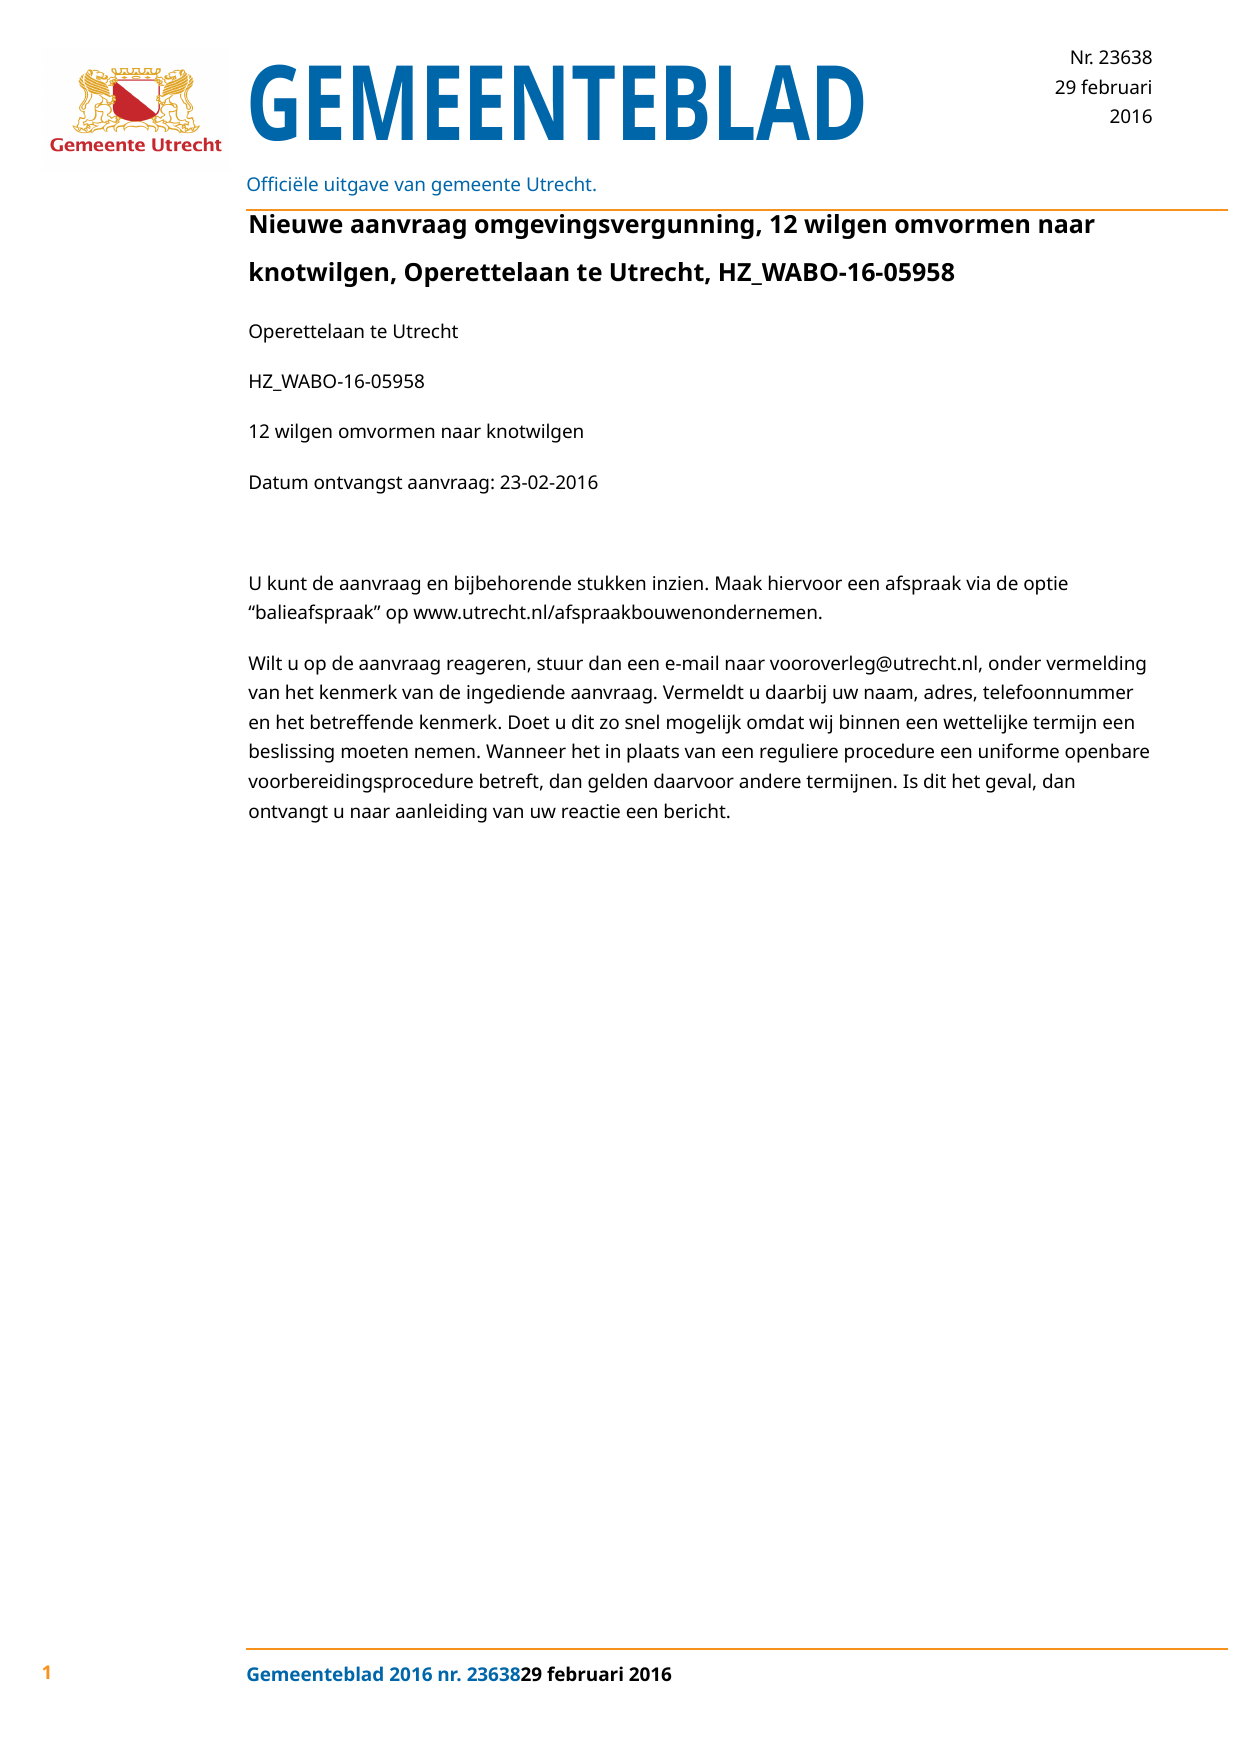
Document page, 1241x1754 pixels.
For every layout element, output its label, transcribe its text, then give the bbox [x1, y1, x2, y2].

text Nieuwe aanvraag omgevingsvergunning, 12 wilgen omvormen naar knotwilgen, Operettelaan te Utrecht, HZ_WABO-16-05958 [248, 211, 1152, 288]
text Datum ontvangst aanvraag: 23-02-2016 [248, 469, 1152, 495]
text 12 wilgen omvormen naar knotwilgen [248, 419, 1152, 444]
picture [41, 47, 231, 172]
text HZ_WABO-16-05958 [248, 368, 1152, 394]
text U kunt de aanvraag en bijbehorende stukken inzien. Maak hiervoor een afspraak via de optie “balieafspraak” op www.utrecht.nl/afspraakbouwenondernemen. [248, 570, 1152, 625]
text Wilt u op de aanvraag reageren, stuur dan een e-mail naar vooroverleg@utrecht.nl, onder vermelding van het kenmerk van de ingediende aanvraag. Vermeldt u daarbij uw naam, adres, telefoonnummer en het betreffende kenmerk. Doet u dit zo snel mogelijk omdat wij binnen een wettelijke termijn een beslissing moeten nemen. Wanneer het in plaats van een reguliere procedure een uniforme openbare voorbereidingsprocedure betreft, dan gelden daarvoor andere termijnen. Is dit het geval, dan ontvangt u naar aanleiding van uw reactie een bericht. [248, 650, 1152, 824]
text Operettelaan te Utrecht [248, 318, 1152, 344]
